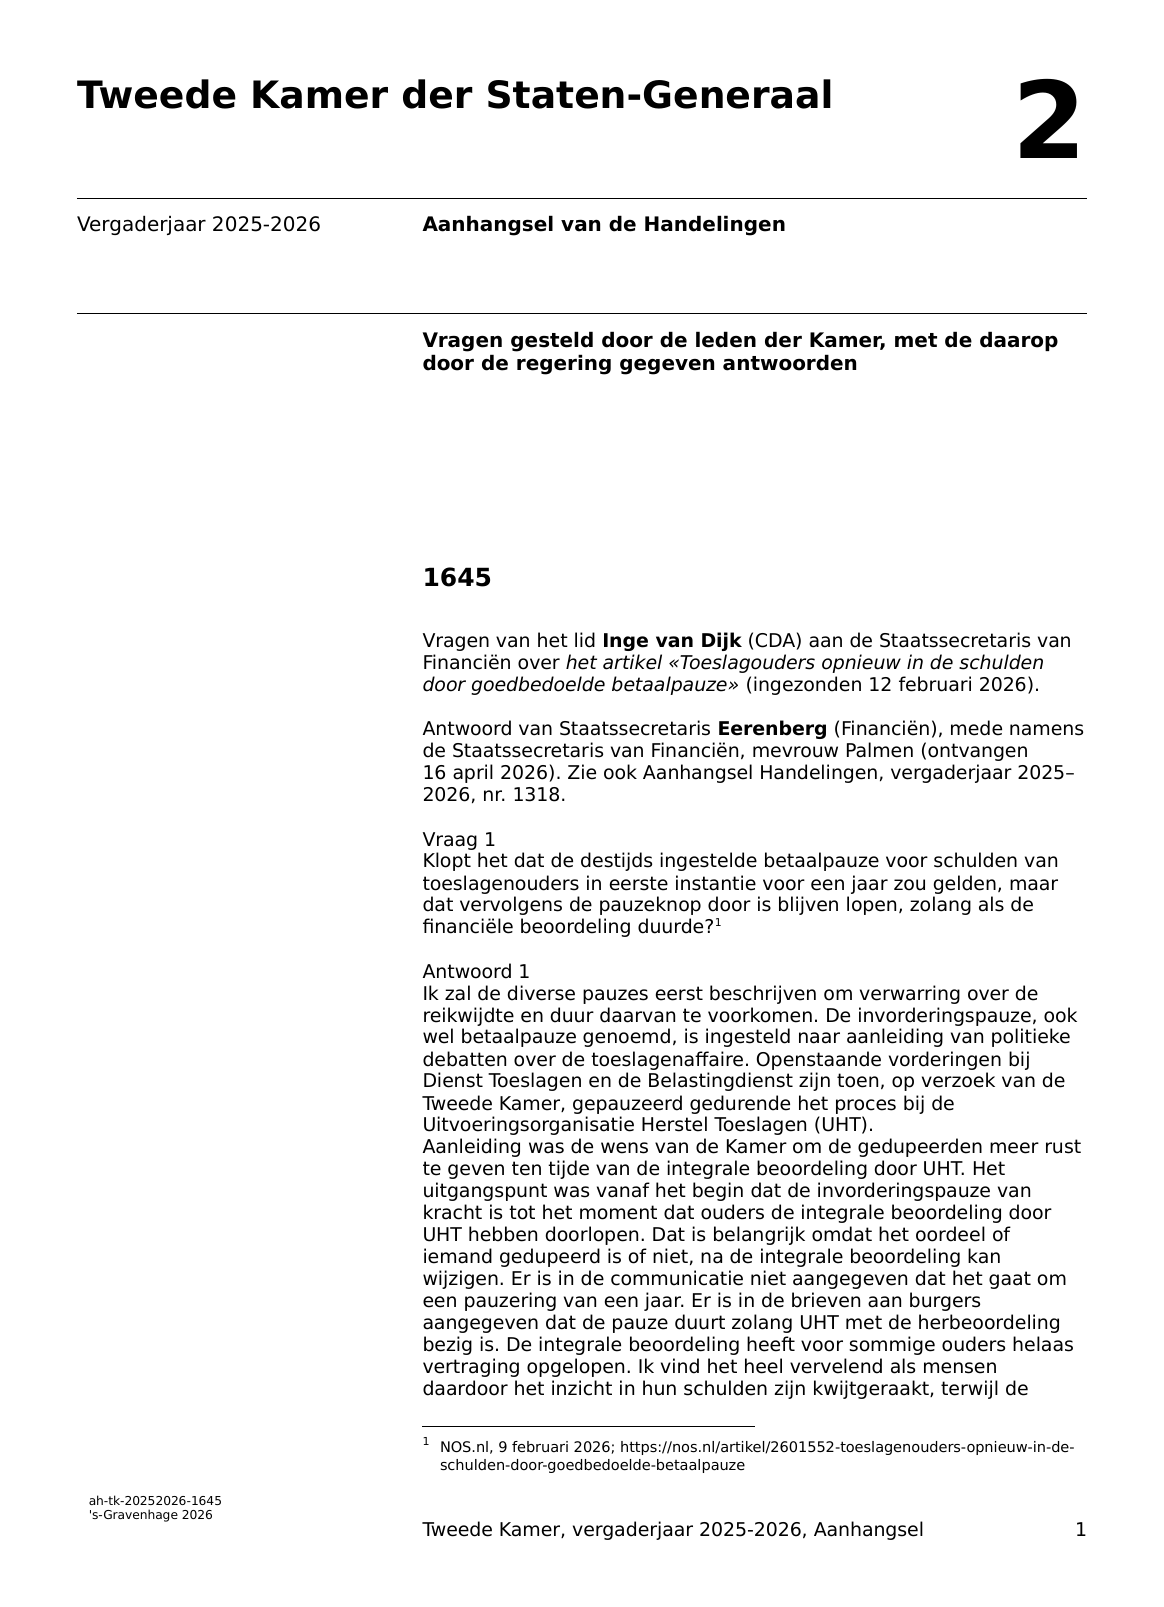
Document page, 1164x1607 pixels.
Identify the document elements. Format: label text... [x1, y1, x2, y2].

text Klopt het dat de destijds ingestelde betaalpauze voor schulden van toeslagenouders in eerste instantie voor een jaar zou gelden, maar dat vervolgens de pauzeknop door is blijven lopen, zolang als de financiële beoordeling duurde? [422, 850, 1087, 938]
text 's-Gravenhage 2026 [88, 1508, 323, 1522]
text Ik zal de diverse pauzes eerst beschrijven om verwarring over de reikwijdte en duur daarvan te voorkomen. De invorderingspauze, ook wel betaalpauze genoemd, is ingesteld naar aanleiding van politieke debatten over de toeslagenaffaire. Openstaande vorderingen bij Dienst Toeslagen en de Belastingdienst zijn toen, op verzoek van de Tweede Kamer, gepauzeerd gedurende het proces bij de Uitvoeringsorganisatie Herstel Toeslagen (UHT). [422, 982, 1087, 1136]
text NOS.nl, 9 februari 2026; https://nos.nl/artikel/2601552-toeslagenouders-opnieuw-in-de-schulden-door-goedbedoelde-betaalpauze [422, 1435, 1087, 1474]
text Vraag 1 [422, 828, 1087, 850]
table_cell Aanhangsel van de Handelingen [422, 199, 1087, 313]
table_cell Vragen gesteld door de leden der Kamer, met de daarop door de regering gegeven antwoorden [422, 314, 1087, 375]
text ah-tk-20252026-1645 [88, 1494, 323, 1508]
table_header 2 [886, 59, 1087, 198]
text 1645 [422, 563, 1087, 592]
text Antwoord van Staatssecretaris Eerenberg (Financiën), mede namens de Staatssecretaris van Financiën, mevrouw Palmen (ontvangen 16 april 2026). Zie ook Aanhangsel Handelingen, vergaderjaar 2025–2026, nr. 1318. [422, 718, 1087, 806]
text Antwoord 1 [422, 961, 1087, 982]
table_cell [77, 314, 422, 375]
text Aanleiding was de wens van de Kamer om de gedupeerden meer rust te geven ten tijde van de integrale beoordeling door UHT. Het uitgangspunt was vanaf het begin dat de invorderingspauze van kracht is tot het moment dat ouders de integrale beoordeling door UHT hebben doorlopen. Dat is belangrijk omdat het oordeel of iemand gedupeerd is of niet, na de integrale beoordeling kan wijzigen. Er is in de communicatie niet aangegeven dat het gaat om een pauzering van een jaar. Er is in de brieven aan burgers aangegeven dat de pauze duurt zolang UHT met de herbeoordeling bezig is. De integrale beoordeling heeft voor sommige ouders helaas vertraging opgelopen. Ik vind het heel vervelend als mensen daardoor het inzicht in hun schulden zijn kwijtgeraakt, terwijl de [422, 1136, 1087, 1400]
text Vragen van het lid Inge van Dijk (CDA) aan de Staatssecretaris van Financiën over het artikel «Toeslagouders opnieuw in de schulden door goedbedoelde betaalpauze» (ingezonden 12 februari 2026). [422, 630, 1087, 696]
table_header Tweede Kamer der Staten-Generaal [77, 59, 886, 198]
table_cell Vergaderjaar 2025-2026 [77, 199, 422, 313]
